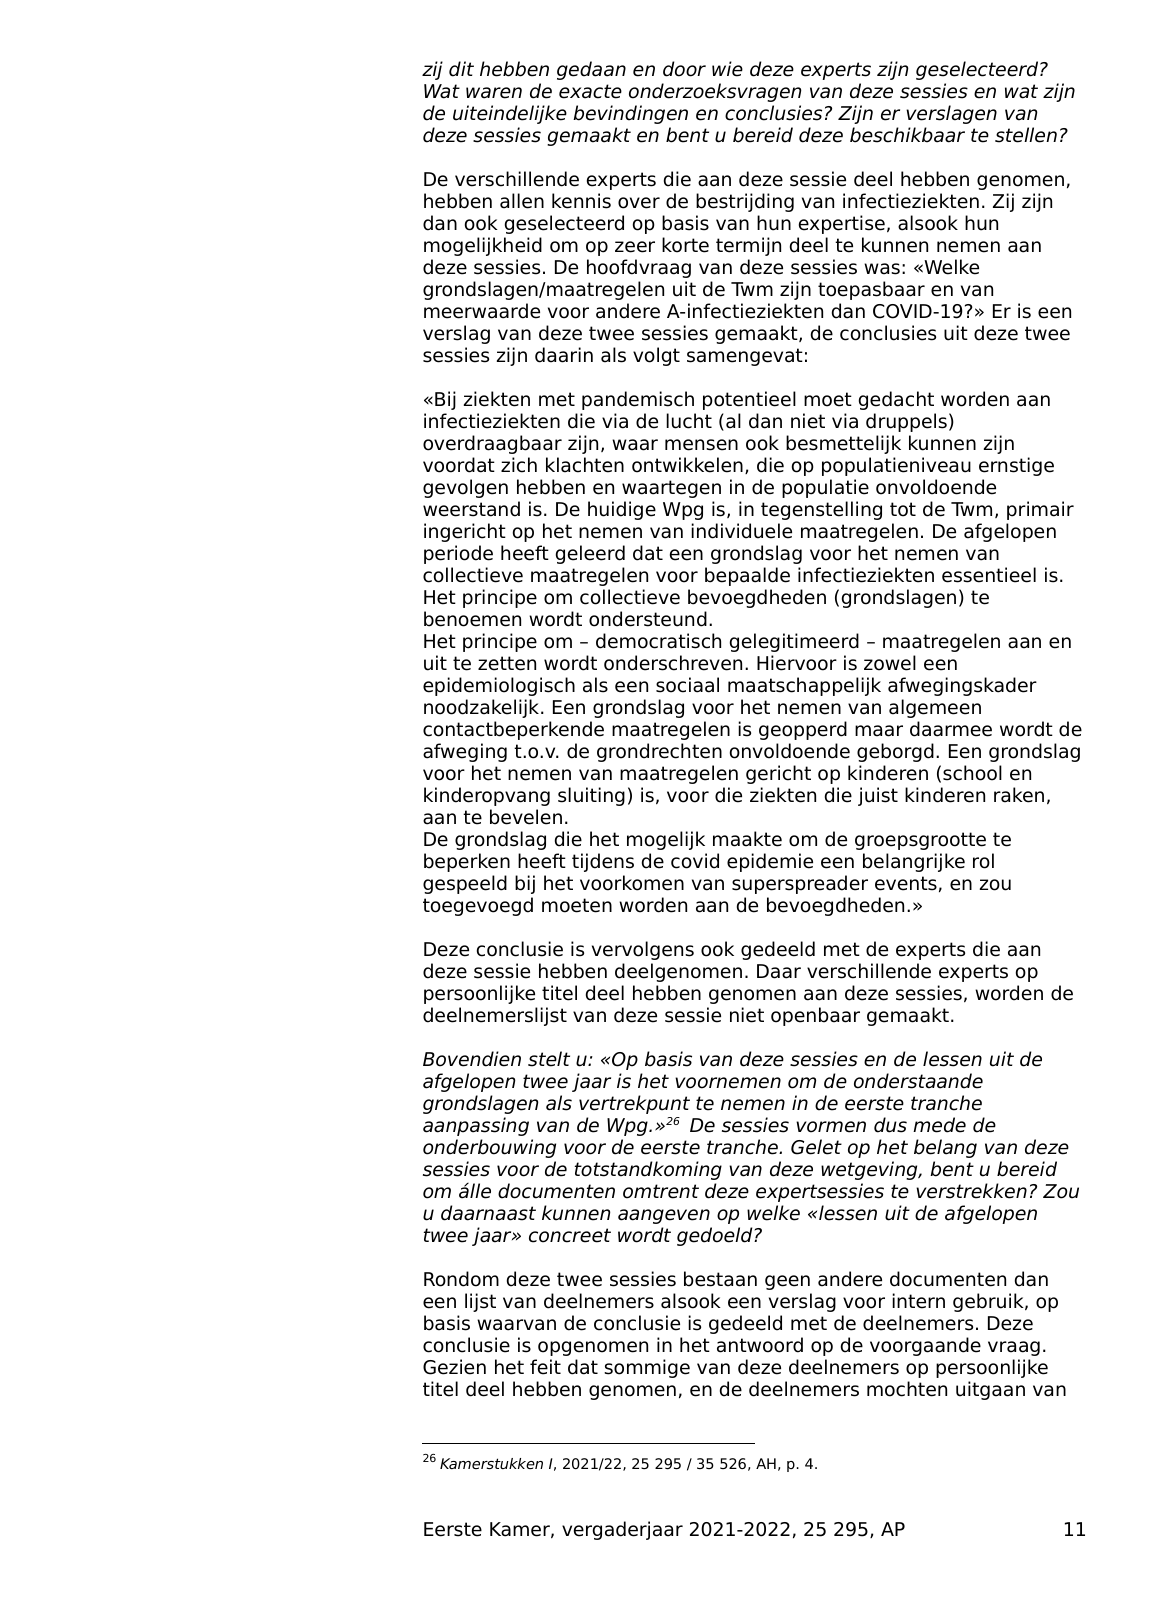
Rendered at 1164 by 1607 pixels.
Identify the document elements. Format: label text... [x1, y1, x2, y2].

text Het principe om – democratisch gelegitimeerd – maatregelen aan en uit te zetten wordt onderschreven. Hiervoor is zowel een epidemiologisch als een sociaal maatschappelijk afwegingskader noodzakelijk. Een grondslag voor het nemen van algemeen contactbeperkende maatregelen is geopperd maar daarmee wordt de afweging t.o.v. de grondrechten onvoldoende geborgd. Een grondslag voor het nemen van maatregelen gericht op kinderen (school en kinderopvang sluiting) is, voor die ziekten die juist kinderen raken, aan te bevelen. [422, 631, 1087, 829]
text Bovendien stelt u: «Op basis van deze sessies en de lessen uit de afgelopen twee jaar is het voornemen om de onderstaande grondslagen als vertrekpunt te nemen in de eerste tranche aanpassing van de Wpg.» De sessies vormen dus mede de onderbouwing voor de eerste tranche. Gelet op het belang van deze sessies voor de totstandkoming van deze wetgeving, bent u bereid om álle documenten omtrent deze expertsessies te verstrekken? Zou u daarnaast kunnen aangeven op welke «lessen uit de afgelopen twee jaar» concreet wordt gedoeld? [422, 1049, 1087, 1247]
text Deze conclusie is vervolgens ook gedeeld met de experts die aan deze sessie hebben deelgenomen. Daar verschillende experts op persoonlijke titel deel hebben genomen aan deze sessies, worden de deelnemerslijst van deze sessie niet openbaar gemaakt. [422, 939, 1087, 1027]
text De verschillende experts die aan deze sessie deel hebben genomen, hebben allen kennis over de bestrijding van infectieziekten. Zij zijn dan ook geselecteerd op basis van hun expertise, alsook hun mogelijkheid om op zeer korte termijn deel te kunnen nemen aan deze sessies. De hoofdvraag van deze sessies was: «Welke grondslagen/maatregelen uit de Twm zijn toepasbaar en van meerwaarde voor andere A-infectieziekten dan COVID-19?» Er is een verslag van deze twee sessies gemaakt, de conclusies uit deze twee sessies zijn daarin als volgt samengevat: [422, 169, 1087, 367]
text «Bij ziekten met pandemisch potentieel moet gedacht worden aan infectieziekten die via de lucht (al dan niet via druppels) overdraagbaar zijn, waar mensen ook besmettelijk kunnen zijn voordat zich klachten ontwikkelen, die op populatieniveau ernstige gevolgen hebben en waartegen in de populatie onvoldoende weerstand is. De huidige Wpg is, in tegenstelling tot de Twm, primair ingericht op het nemen van individuele maatregelen. De afgelopen periode heeft geleerd dat een grondslag voor het nemen van collectieve maatregelen voor bepaalde infectieziekten essentieel is. Het principe om collectieve bevoegdheden (grondslagen) te benoemen wordt ondersteund. [422, 389, 1087, 631]
text zij dit hebben gedaan en door wie deze experts zijn geselecteerd? Wat waren de exacte onderzoeksvragen van deze sessies en wat zijn de uiteindelijke bevindingen en conclusies? Zijn er verslagen van deze sessies gemaakt en bent u bereid deze beschikbaar te stellen? [422, 59, 1087, 147]
text De grondslag die het mogelijk maakte om de groepsgrootte te beperken heeft tijdens de covid epidemie een belangrijke rol gespeeld bij het voorkomen van superspreader events, en zou toegevoegd moeten worden aan de bevoegdheden.» [422, 829, 1087, 917]
text Rondom deze twee sessies bestaan geen andere documenten dan een lijst van deelnemers alsook een verslag voor intern gebruik, op basis waarvan de conclusie is gedeeld met de deelnemers. Deze conclusie is opgenomen in het antwoord op de voorgaande vraag. Gezien het feit dat sommige van deze deelnemers op persoonlijke titel deel hebben genomen, en de deelnemers mochten uitgaan van [422, 1269, 1087, 1401]
text Kamerstukken I, 2021/22, 25 295 / 35 526, AH, p. 4. [422, 1452, 1087, 1474]
